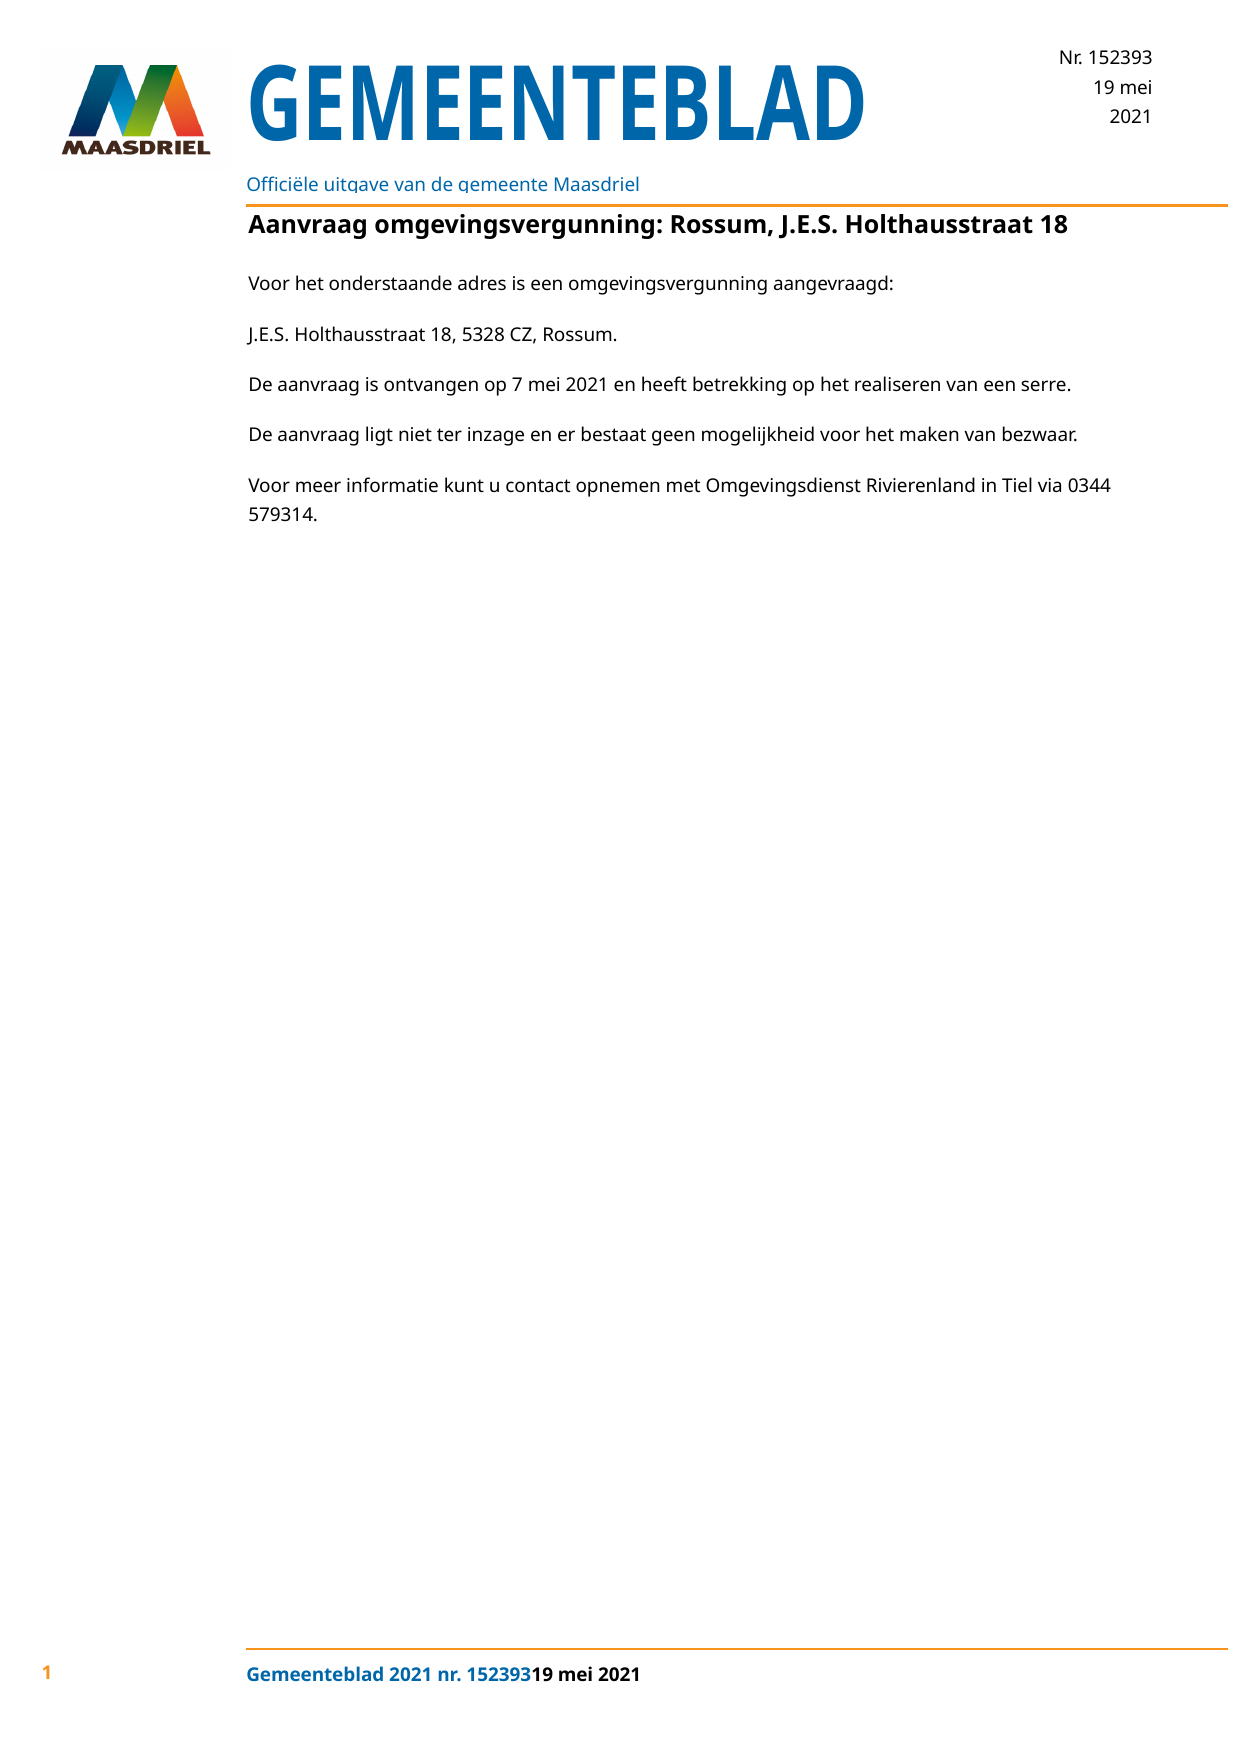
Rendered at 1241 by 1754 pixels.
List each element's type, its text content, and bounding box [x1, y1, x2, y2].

text Voor het onderstaande adres is een omgevingsvergunning aangevraagd: [248, 270, 1152, 296]
text Aanvraag omgevingsvergunning: Rossum, J.E.S. Holthausstraat 18 [248, 207, 1152, 241]
text Voor meer informatie kunt u contact opnemen met Omgevingsdienst Rivierenland in Tiel via 0344 579314. [248, 472, 1152, 527]
text De aanvraag is ontvangen op 7 mei 2021 en heeft betrekking op het realiseren van een serre. [248, 371, 1152, 397]
text De aanvraag ligt niet ter inzage en er bestaat geen mogelijkheid voor het maken van bezwaar. [248, 422, 1152, 447]
picture [41, 47, 231, 172]
text J.E.S. Holthausstraat 18, 5328 CZ, Rossum. [248, 321, 1152, 346]
